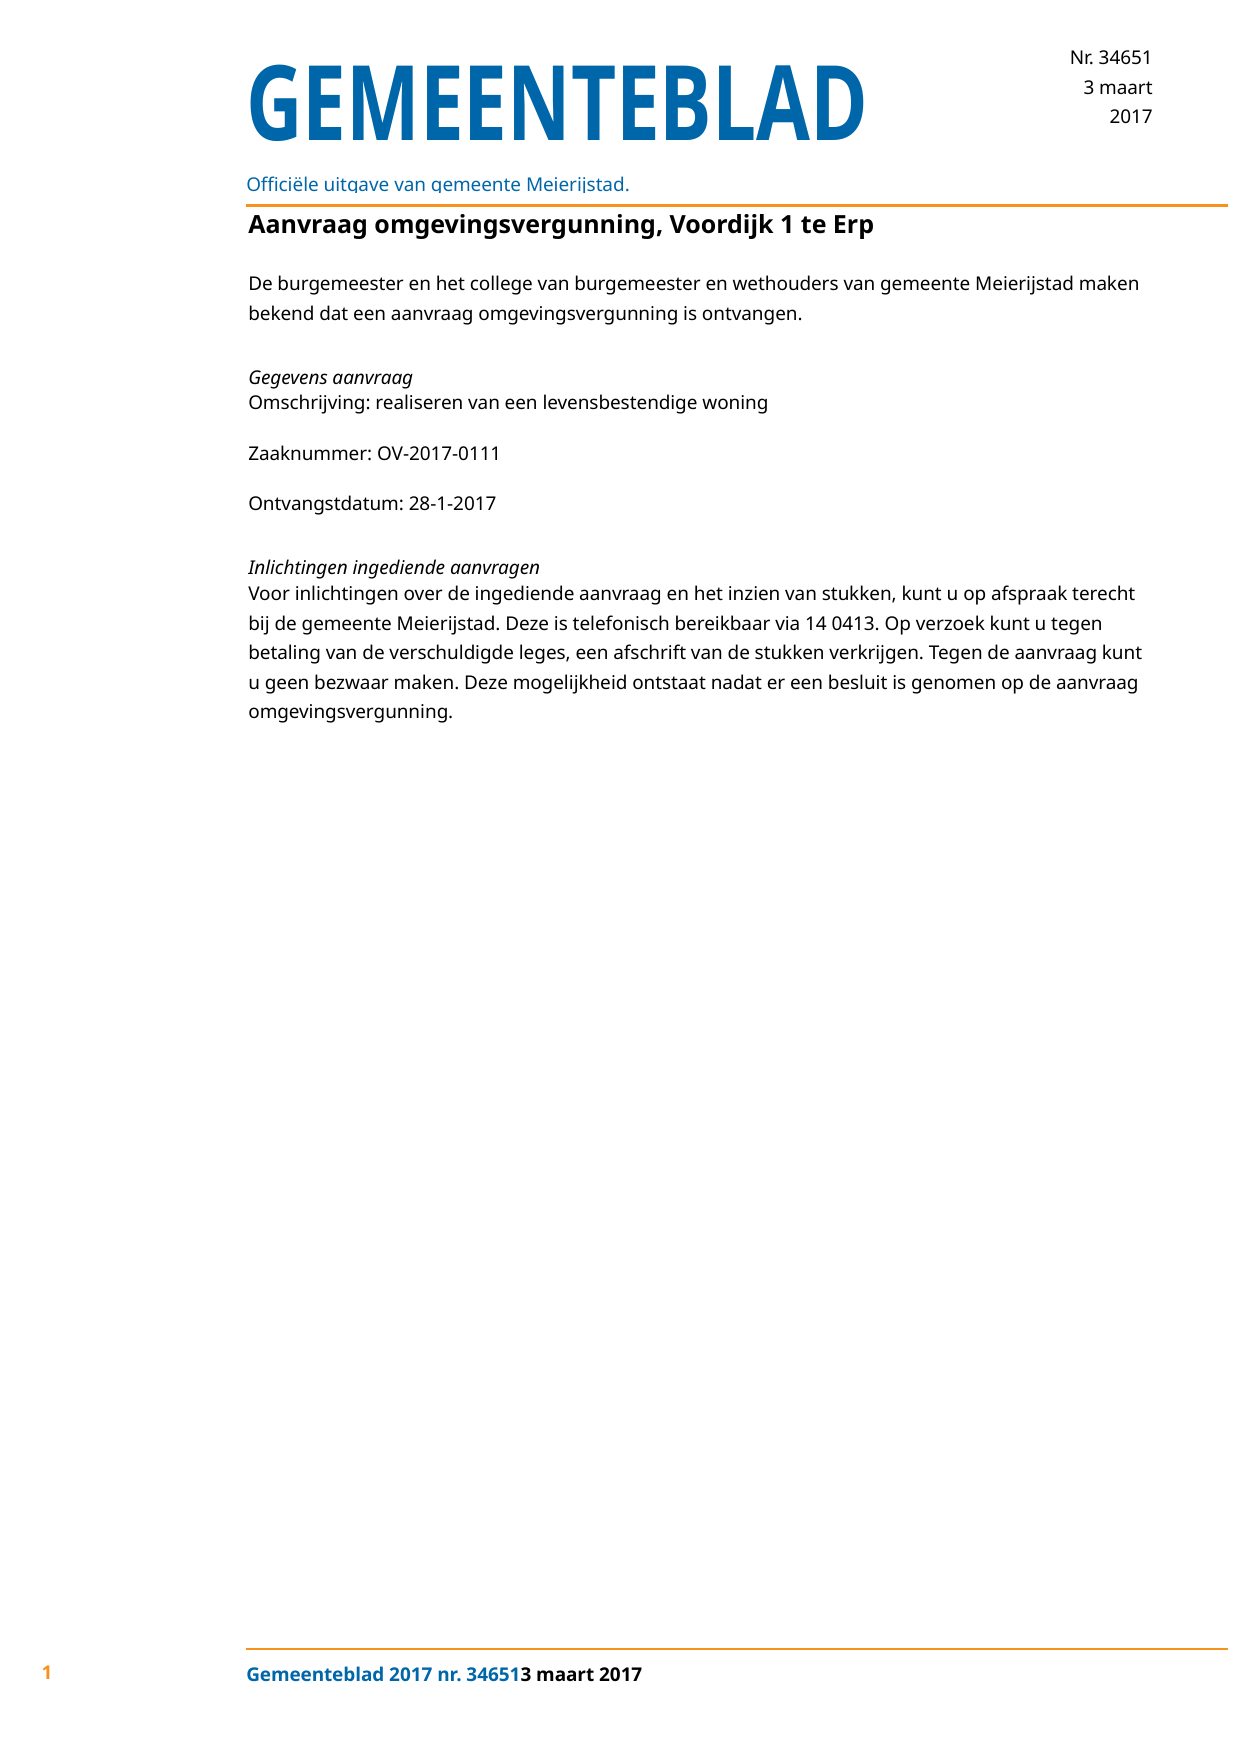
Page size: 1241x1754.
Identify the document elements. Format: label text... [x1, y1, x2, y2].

text De burgemeester en het college van burgemeester en wethouders van gemeente Meierijstad maken bekend dat een aanvraag omgevingsvergunning is ontvangen. [248, 270, 1152, 326]
text Zaaknummer: OV-2017-0111 [248, 440, 1152, 466]
text Gegevens aanvraag [248, 364, 1152, 389]
picture [41, 47, 231, 172]
text Aanvraag omgevingsvergunning, Voordijk 1 te Erp [248, 207, 1152, 241]
text Omschrijving: realiseren van een levensbestendige woning [248, 389, 1152, 415]
text Ontvangstdatum: 28-1-2017 [248, 490, 1152, 516]
text Inlichtingen ingediende aanvragen [248, 554, 1152, 580]
text Voor inlichtingen over de ingediende aanvraag en het inzien van stukken, kunt u op afspraak terecht bij de gemeente Meierijstad. Deze is telefonisch bereikbaar via 14 0413. Op verzoek kunt u tegen betaling van de verschuldigde leges, een afschrift van de stukken verkrijgen. Tegen de aanvraag kunt u geen bezwaar maken. Deze mogelijkheid ontstaat nadat er een besluit is genomen op de aanvraag omgevingsvergunning. [248, 580, 1152, 724]
